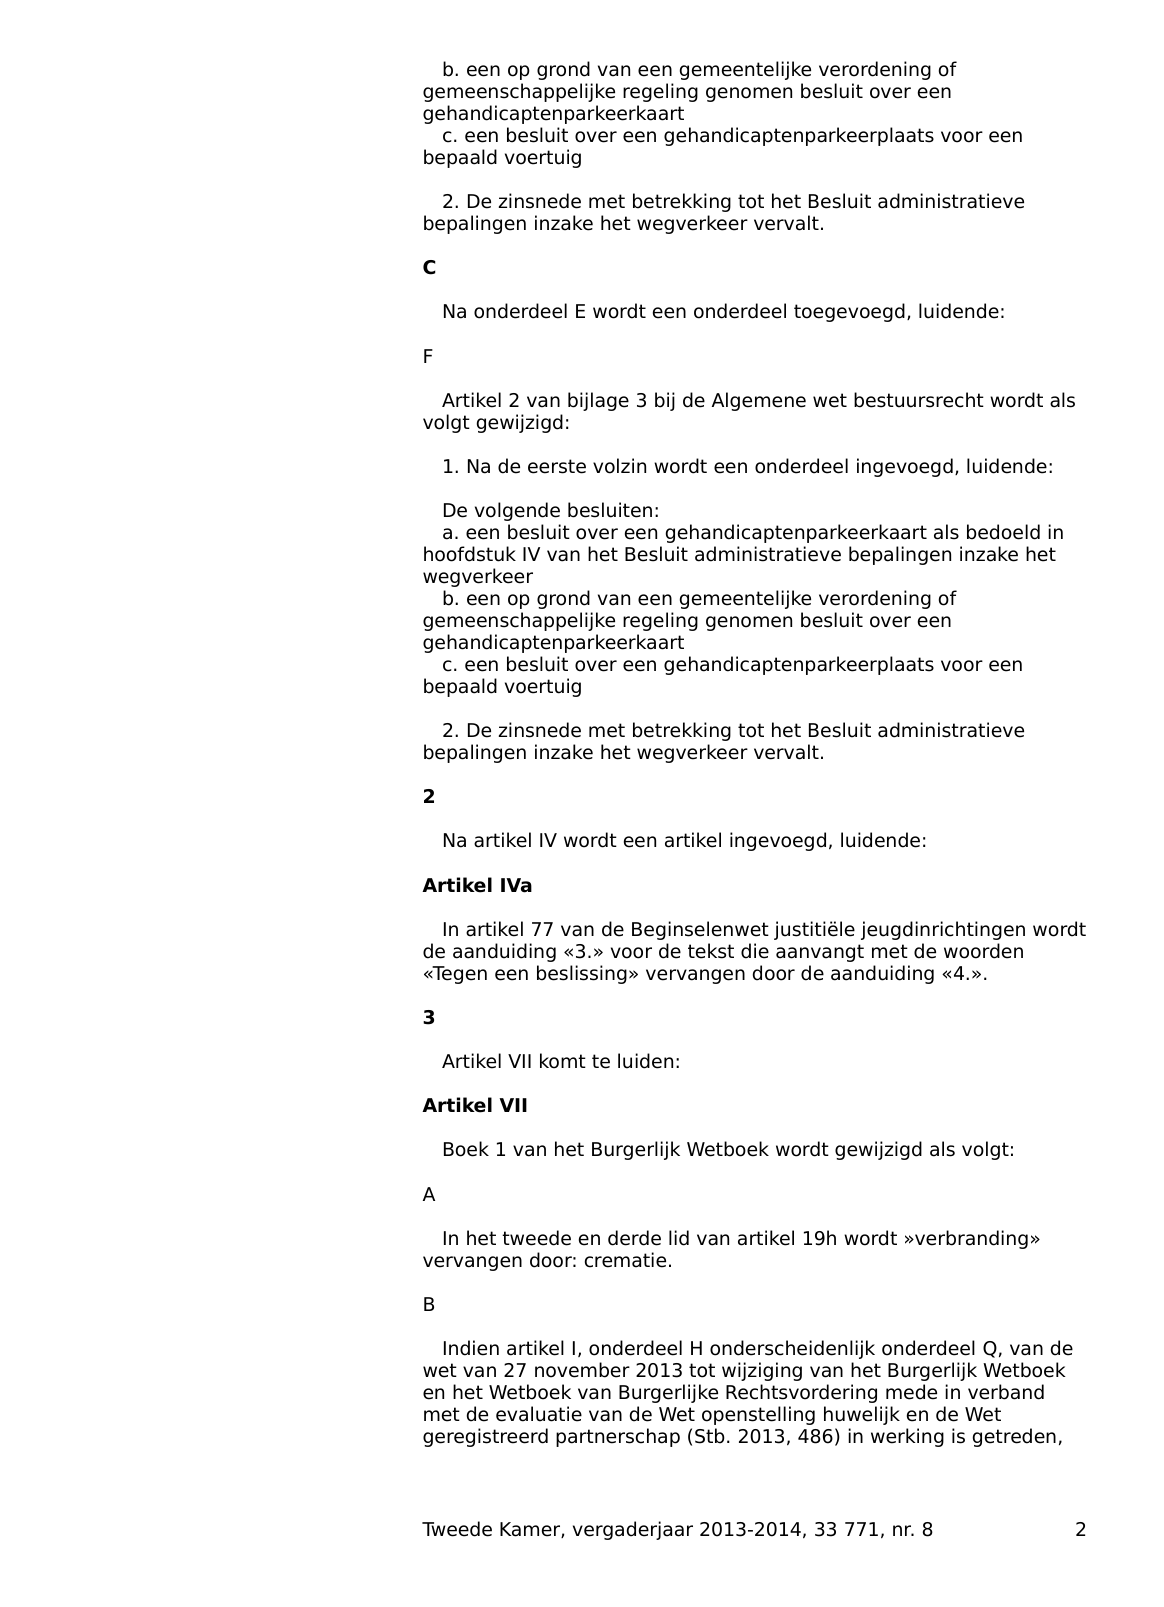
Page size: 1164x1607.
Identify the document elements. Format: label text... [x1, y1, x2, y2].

subtitle Artikel VII [422, 1095, 1087, 1117]
text In artikel 77 van de Beginselenwet justitiële jeugdinrichtingen wordt de aanduiding «3.» voor de tekst die aanvangt met de woorden «Tegen een beslissing» vervangen door de aanduiding «4.». [422, 919, 1087, 985]
text Artikel 2 van bijlage 3 bij de Algemene wet bestuursrecht wordt als volgt gewijzigd: [422, 390, 1087, 434]
text b. een op grond van een gemeentelijke verordening of gemeenschappelijke regeling genomen besluit over een gehandicaptenparkeerkaart [422, 59, 1087, 125]
subtitle 2 [422, 786, 1087, 808]
text a. een besluit over een gehandicaptenparkeerkaart als bedoeld in hoofdstuk IV van het Besluit administratieve bepalingen inzake het wegverkeer [422, 522, 1087, 588]
subtitle F [422, 346, 1087, 368]
subtitle 3 [422, 1007, 1087, 1029]
text c. een besluit over een gehandicaptenparkeerplaats voor een bepaald voertuig [422, 125, 1087, 169]
text Na artikel IV wordt een artikel ingevoegd, luidende: [422, 830, 1087, 852]
text 2. De zinsnede met betrekking tot het Besluit administratieve bepalingen inzake het wegverkeer vervalt. [422, 191, 1087, 235]
subtitle Artikel IVa [422, 874, 1087, 897]
subtitle C [422, 257, 1087, 279]
text c. een besluit over een gehandicaptenparkeerplaats voor een bepaald voertuig [422, 654, 1087, 698]
text 1. Na de eerste volzin wordt een onderdeel ingevoegd, luidende: [422, 456, 1087, 478]
text Indien artikel I, onderdeel H onderscheidenlijk onderdeel Q, van de wet van 27 november 2013 tot wijziging van het Burgerlijk Wetboek en het Wetboek van Burgerlijke Rechtsvordering mede in verband met de evaluatie van de Wet openstelling huwelijk en de Wet geregistreerd partnerschap (Stb. 2013, 486) in werking is getreden, [422, 1338, 1087, 1448]
text In het tweede en derde lid van artikel 19h wordt »verbranding» vervangen door: crematie. [422, 1228, 1087, 1272]
text Artikel VII komt te luiden: [422, 1051, 1087, 1073]
text 2. De zinsnede met betrekking tot het Besluit administratieve bepalingen inzake het wegverkeer vervalt. [422, 720, 1087, 764]
text Na onderdeel E wordt een onderdeel toegevoegd, luidende: [422, 301, 1087, 323]
text De volgende besluiten: [422, 500, 1087, 522]
text b. een op grond van een gemeentelijke verordening of gemeenschappelijke regeling genomen besluit over een gehandicaptenparkeerkaart [422, 588, 1087, 654]
subtitle B [422, 1294, 1087, 1316]
text Boek 1 van het Burgerlijk Wetboek wordt gewijzigd als volgt: [422, 1139, 1087, 1161]
subtitle A [422, 1183, 1087, 1206]
